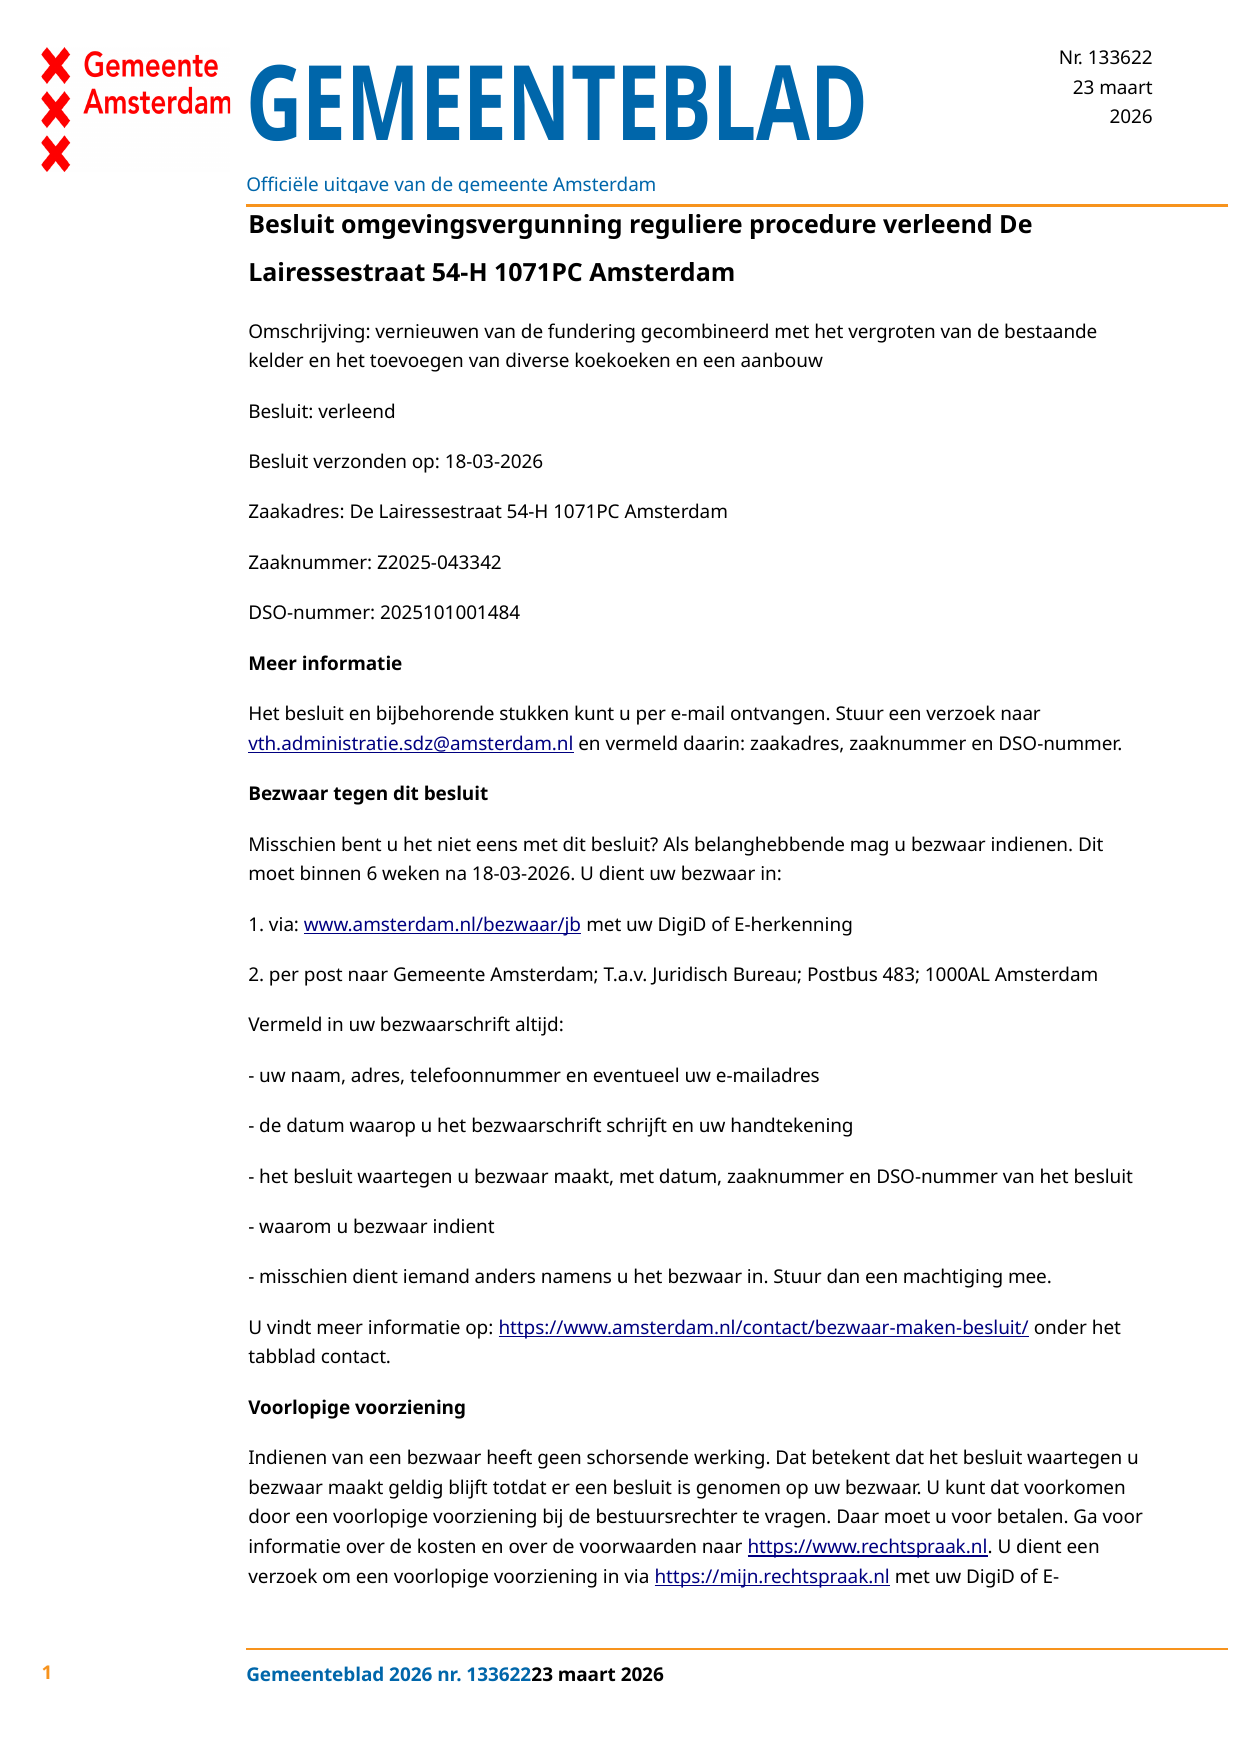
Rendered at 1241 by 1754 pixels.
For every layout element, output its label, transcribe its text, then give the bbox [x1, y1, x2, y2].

text Het besluit en bijbehorende stukken kunt u per e-mail ontvangen. Stuur een verzoek naar vth.administratie.sdz@amsterdam.nl en vermeld daarin: zaakadres, zaaknummer en DSO-nummer. [248, 700, 1152, 756]
text - de datum waarop u het bezwaarschrift schrijft en uw handtekening [248, 1112, 1152, 1138]
text - het besluit waartegen u bezwaar maakt, met datum, zaaknummer en DSO-nummer van het besluit [248, 1163, 1152, 1189]
text Vermeld in uw bezwaarschrift altijd: [248, 1012, 1152, 1037]
text Meer informatie [248, 650, 1152, 676]
picture [41, 47, 231, 172]
text - uw naam, adres, telefoonnummer en eventueel uw e-mailadres [248, 1062, 1152, 1088]
text Zaakadres: De Lairessestraat 54-H 1071PC Amsterdam [248, 499, 1152, 524]
text Besluit omgevingsvergunning reguliere procedure verleend De Lairessestraat 54-H 1071PC Amsterdam [248, 207, 1152, 288]
text 2. per post naar Gemeente Amsterdam; T.a.v. Juridisch Bureau; Postbus 483; 1000AL Amsterdam [248, 961, 1152, 987]
text Bezwaar tegen dit besluit [248, 780, 1152, 806]
text U vindt meer informatie op: https://www.amsterdam.nl/contact/bezwaar-maken-besluit/ onder het tabblad contact. [248, 1314, 1152, 1369]
text Besluit verzonden op: 18-03-2026 [248, 448, 1152, 474]
text Zaaknummer: Z2025-043342 [248, 549, 1152, 575]
text DSO-nummer: 2025101001484 [248, 599, 1152, 625]
text Misschien bent u het niet eens met dit besluit? Als belanghebbende mag u bezwaar indienen. Dit moet binnen 6 weken na 18-03-2026. U dient uw bezwaar in: [248, 831, 1152, 886]
text 1. via: www.amsterdam.nl/bezwaar/jb met uw DigiD of E-herkenning [248, 911, 1152, 937]
text Indienen van een bezwaar heeft geen schorsende werking. Dat betekent dat het besluit waartegen u bezwaar maakt geldig blijft totdat er een besluit is genomen op uw bezwaar. U kunt dat voorkomen door een voorlopige voorziening bij de bestuursrechter te vragen. Daar moet u voor betalen. Ga voor informatie over de kosten en over de voorwaarden naar https://www.rechtspraak.nl. U dient een verzoek om een voorlopige voorziening in via https://mijn.rechtspraak.nl met uw DigiD of E- [248, 1444, 1152, 1589]
text Omschrijving: vernieuwen van de fundering gecombineerd met het vergroten van de bestaande kelder en het toevoegen van diverse koekoeken en een aanbouw [248, 318, 1152, 373]
text - waarom u bezwaar indient [248, 1213, 1152, 1239]
text Voorlopige voorziening [248, 1394, 1152, 1420]
text Besluit: verleend [248, 398, 1152, 424]
text - misschien dient iemand anders namens u het bezwaar in. Stuur dan een machtiging mee. [248, 1264, 1152, 1289]
